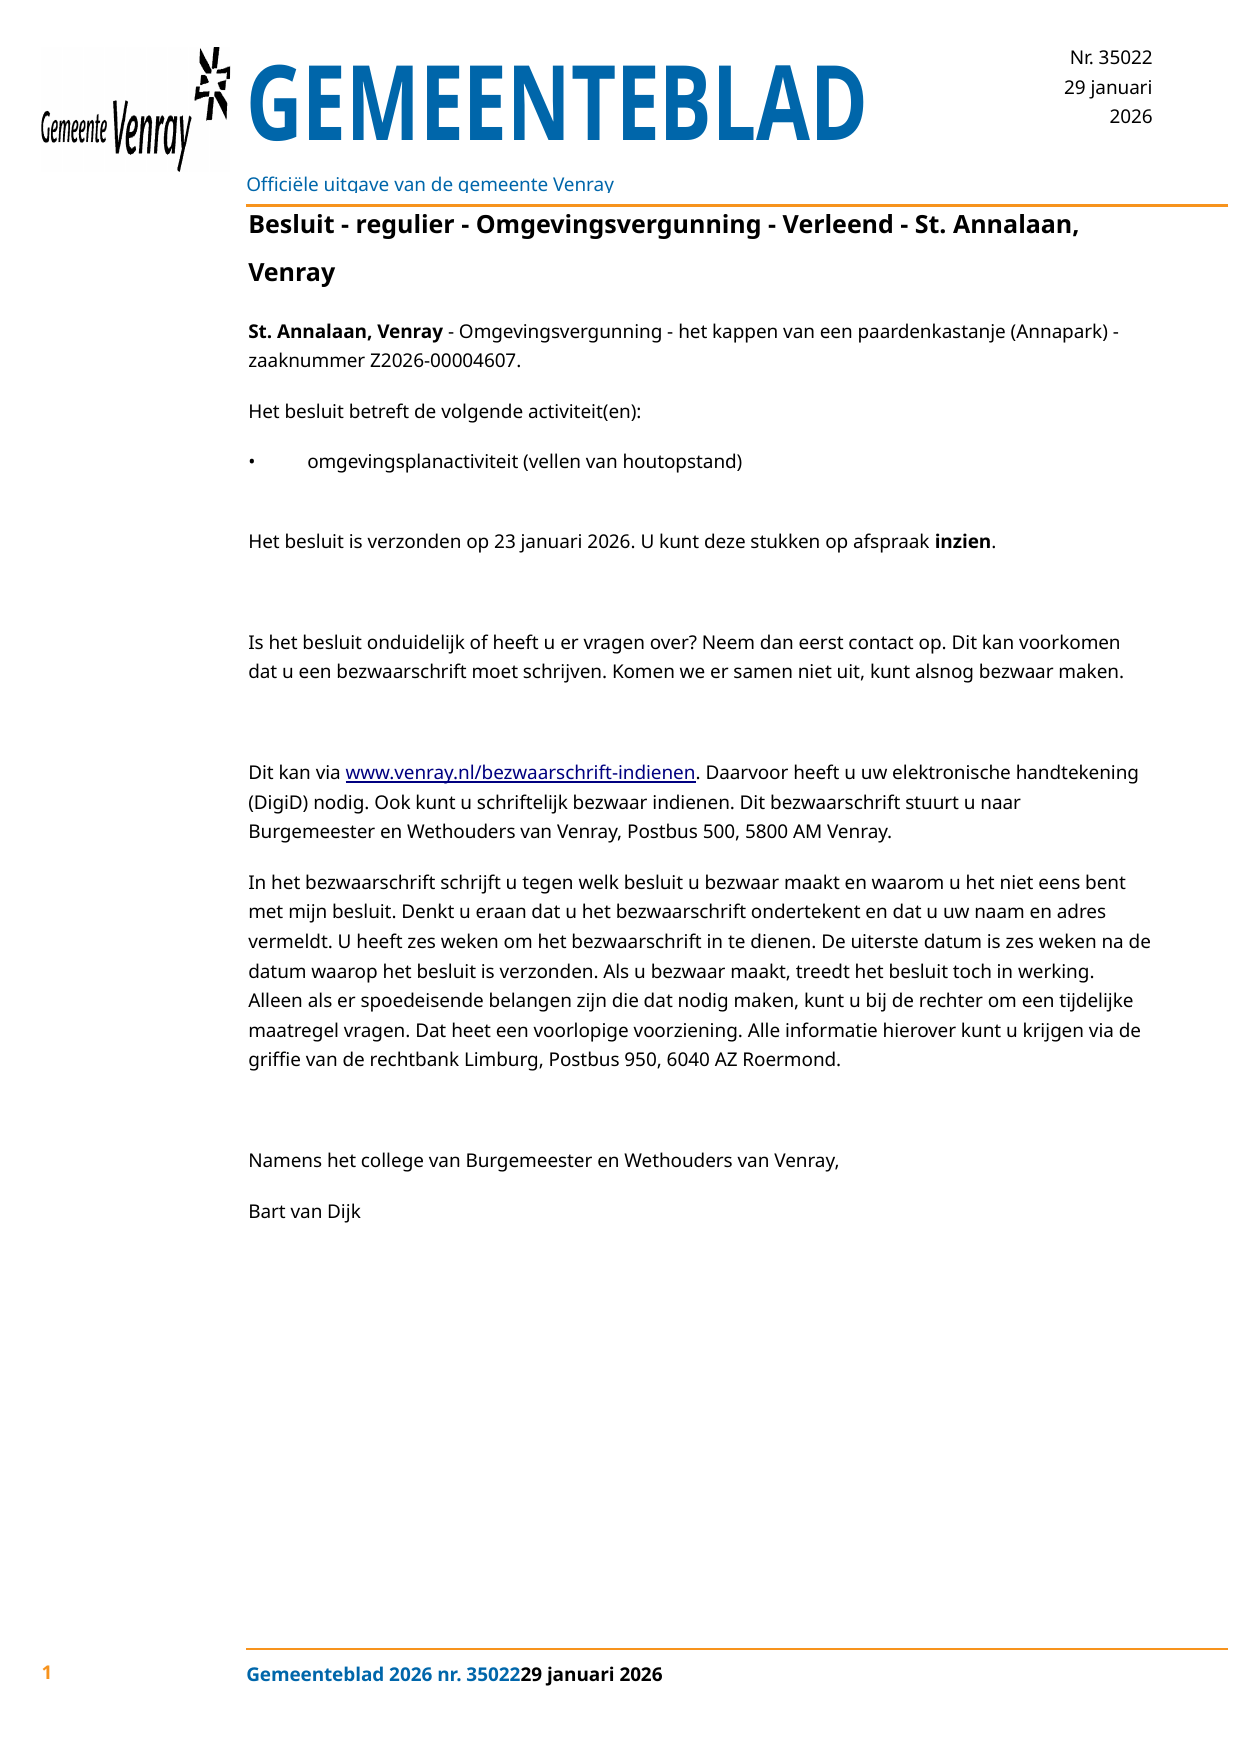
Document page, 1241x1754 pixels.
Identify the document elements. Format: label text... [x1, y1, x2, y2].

text Dit kan via www.venray.nl/bezwaarschrift-indienen. Daarvoor heeft u uw elektronische handtekening (DigiD) nodig. Ook kunt u schriftelijk bezwaar indienen. Dit bezwaarschrift stuurt u naar Burgemeester en Wethouders van Venray, Postbus 500, 5800 AM Venray. [248, 759, 1152, 844]
text St. Annalaan, Venray - Omgevingsvergunning - het kappen van een paardenkastanje (Annapark) - zaaknummer Z2026-00004607. [248, 318, 1152, 373]
picture [41, 47, 231, 172]
text Besluit - regulier - Omgevingsvergunning - Verleend - St. Annalaan, Venray [248, 207, 1152, 288]
text Het besluit is verzonden op 23 januari 2026. U kunt deze stukken op afspraak inzien. [248, 528, 1152, 554]
text Het besluit betreft de volgende activiteit(en): [248, 398, 1152, 424]
text Namens het college van Burgemeester en Wethouders van Venray, [248, 1147, 1152, 1173]
text Is het besluit onduidelijk of heeft u er vragen over? Neem dan eerst contact op. Dit kan voorkomen dat u een bezwaarschrift moet schrijven. Komen we er samen niet uit, kunt alsnog bezwaar maken. [248, 629, 1152, 684]
text Bart van Dijk [248, 1198, 1152, 1224]
text In het bezwaarschrift schrijft u tegen welk besluit u bezwaar maakt en waarom u het niet eens bent met mijn besluit. Denkt u eraan dat u het bezwaarschrift ondertekent en dat u uw naam en adres vermeldt. U heeft zes weken om het bezwaarschrift in te dienen. De uiterste datum is zes weken na de datum waarop het besluit is verzonden. Als u bezwaar maakt, treedt het besluit toch in werking. Alleen als er spoedeisende belangen zijn die dat nodig maken, kunt u bij de rechter om een tijdelijke maatregel vragen. Dat heet een voorlopige voorziening. Alle informatie hierover kunt u krijgen via de griffie van de rechtbank Limburg, Postbus 950, 6040 AZ Roermond. [248, 869, 1152, 1072]
list omgevingsplanactiviteit (vellen van houtopstand) [248, 448, 1152, 474]
